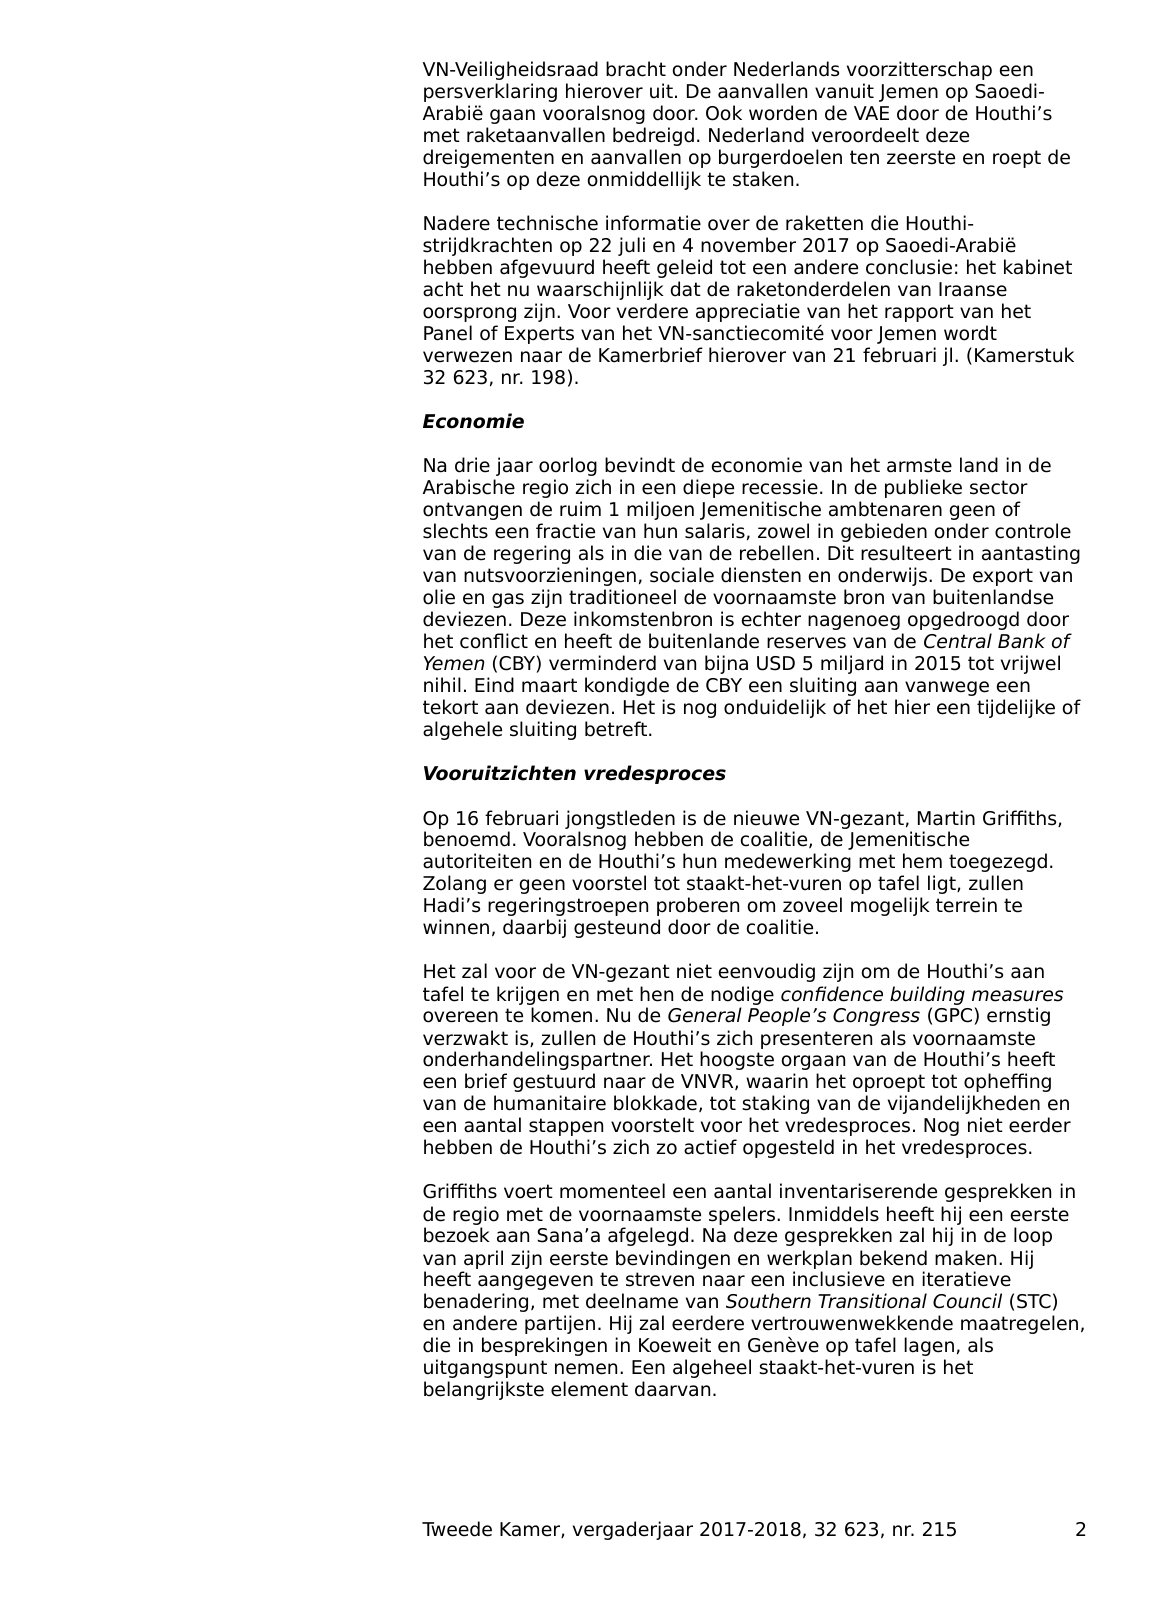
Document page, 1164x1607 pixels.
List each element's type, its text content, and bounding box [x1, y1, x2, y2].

text Het zal voor de VN-gezant niet eenvoudig zijn om de Houthi’s aan tafel te krijgen en met hen de nodige confidence building measures overeen te komen. Nu de General People’s Congress (GPC) ernstig verzwakt is, zullen de Houthi’s zich presenteren als voornaamste onderhandelingspartner. Het hoogste orgaan van de Houthi’s heeft een brief gestuurd naar de VNVR, waarin het oproept tot opheffing van de humanitaire blokkade, tot staking van de vijandelijkheden en een aantal stappen voorstelt voor het vredesproces. Nog niet eerder hebben de Houthi’s zich zo actief opgesteld in het vredesproces. [422, 961, 1087, 1159]
text VN-Veiligheidsraad bracht onder Nederlands voorzitterschap een persverklaring hierover uit. De aanvallen vanuit Jemen op Saoedi-Arabië gaan vooralsnog door. Ook worden de VAE door de Houthi’s met raketaanvallen bedreigd. Nederland veroordeelt deze dreigementen en aanvallen op burgerdoelen ten zeerste en roept de Houthi’s op deze onmiddellijk te staken. [422, 59, 1087, 191]
text Nadere technische informatie over de raketten die Houthi-strijdkrachten op 22 juli en 4 november 2017 op Saoedi-Arabië hebben afgevuurd heeft geleid tot een andere conclusie: het kabinet acht het nu waarschijnlijk dat de raketonderdelen van Iraanse oorsprong zijn. Voor verdere appreciatie van het rapport van het Panel of Experts van het VN-sanctiecomité voor Jemen wordt verwezen naar de Kamerbrief hierover van 21 februari jl. (Kamerstuk 32 623, nr. 198). [422, 213, 1087, 389]
text Op 16 februari jongstleden is de nieuwe VN-gezant, Martin Griffiths, benoemd. Vooralsnog hebben de coalitie, de Jemenitische autoriteiten en de Houthi’s hun medewerking met hem toegezegd. Zolang er geen voorstel tot staakt-het-vuren op tafel ligt, zullen Hadi’s regeringstroepen proberen om zoveel mogelijk terrein te winnen, daarbij gesteund door de coalitie. [422, 807, 1087, 939]
subtitle Vooruitzichten vredesproces [422, 763, 1087, 785]
text Griffiths voert momenteel een aantal inventariserende gesprekken in de regio met de voornaamste spelers. Inmiddels heeft hij een eerste bezoek aan Sana’a afgelegd. Na deze gesprekken zal hij in de loop van april zijn eerste bevindingen en werkplan bekend maken. Hij heeft aangegeven te streven naar een inclusieve en iteratieve benadering, met deelname van Southern Transitional Council (STC) en andere partijen. Hij zal eerdere vertrouwenwekkende maatregelen, die in besprekingen in Koeweit en Genève op tafel lagen, als uitgangspunt nemen. Een algeheel staakt-het-vuren is het belangrijkste element daarvan. [422, 1181, 1087, 1401]
text Na drie jaar oorlog bevindt de economie van het armste land in de Arabische regio zich in een diepe recessie. In de publieke sector ontvangen de ruim 1 miljoen Jemenitische ambtenaren geen of slechts een fractie van hun salaris, zowel in gebieden onder controle van de regering als in die van de rebellen. Dit resulteert in aantasting van nutsvoorzieningen, sociale diensten en onderwijs. De export van olie en gas zijn traditioneel de voornaamste bron van buitenlandse deviezen. Deze inkomstenbron is echter nagenoeg opgedroogd door het conflict en heeft de buitenlande reserves van de Central Bank of Yemen (CBY) verminderd van bijna USD 5 miljard in 2015 tot vrijwel nihil. Eind maart kondigde de CBY een sluiting aan vanwege een tekort aan deviezen. Het is nog onduidelijk of het hier een tijdelijke of algehele sluiting betreft. [422, 455, 1087, 741]
subtitle Economie [422, 411, 1087, 433]
